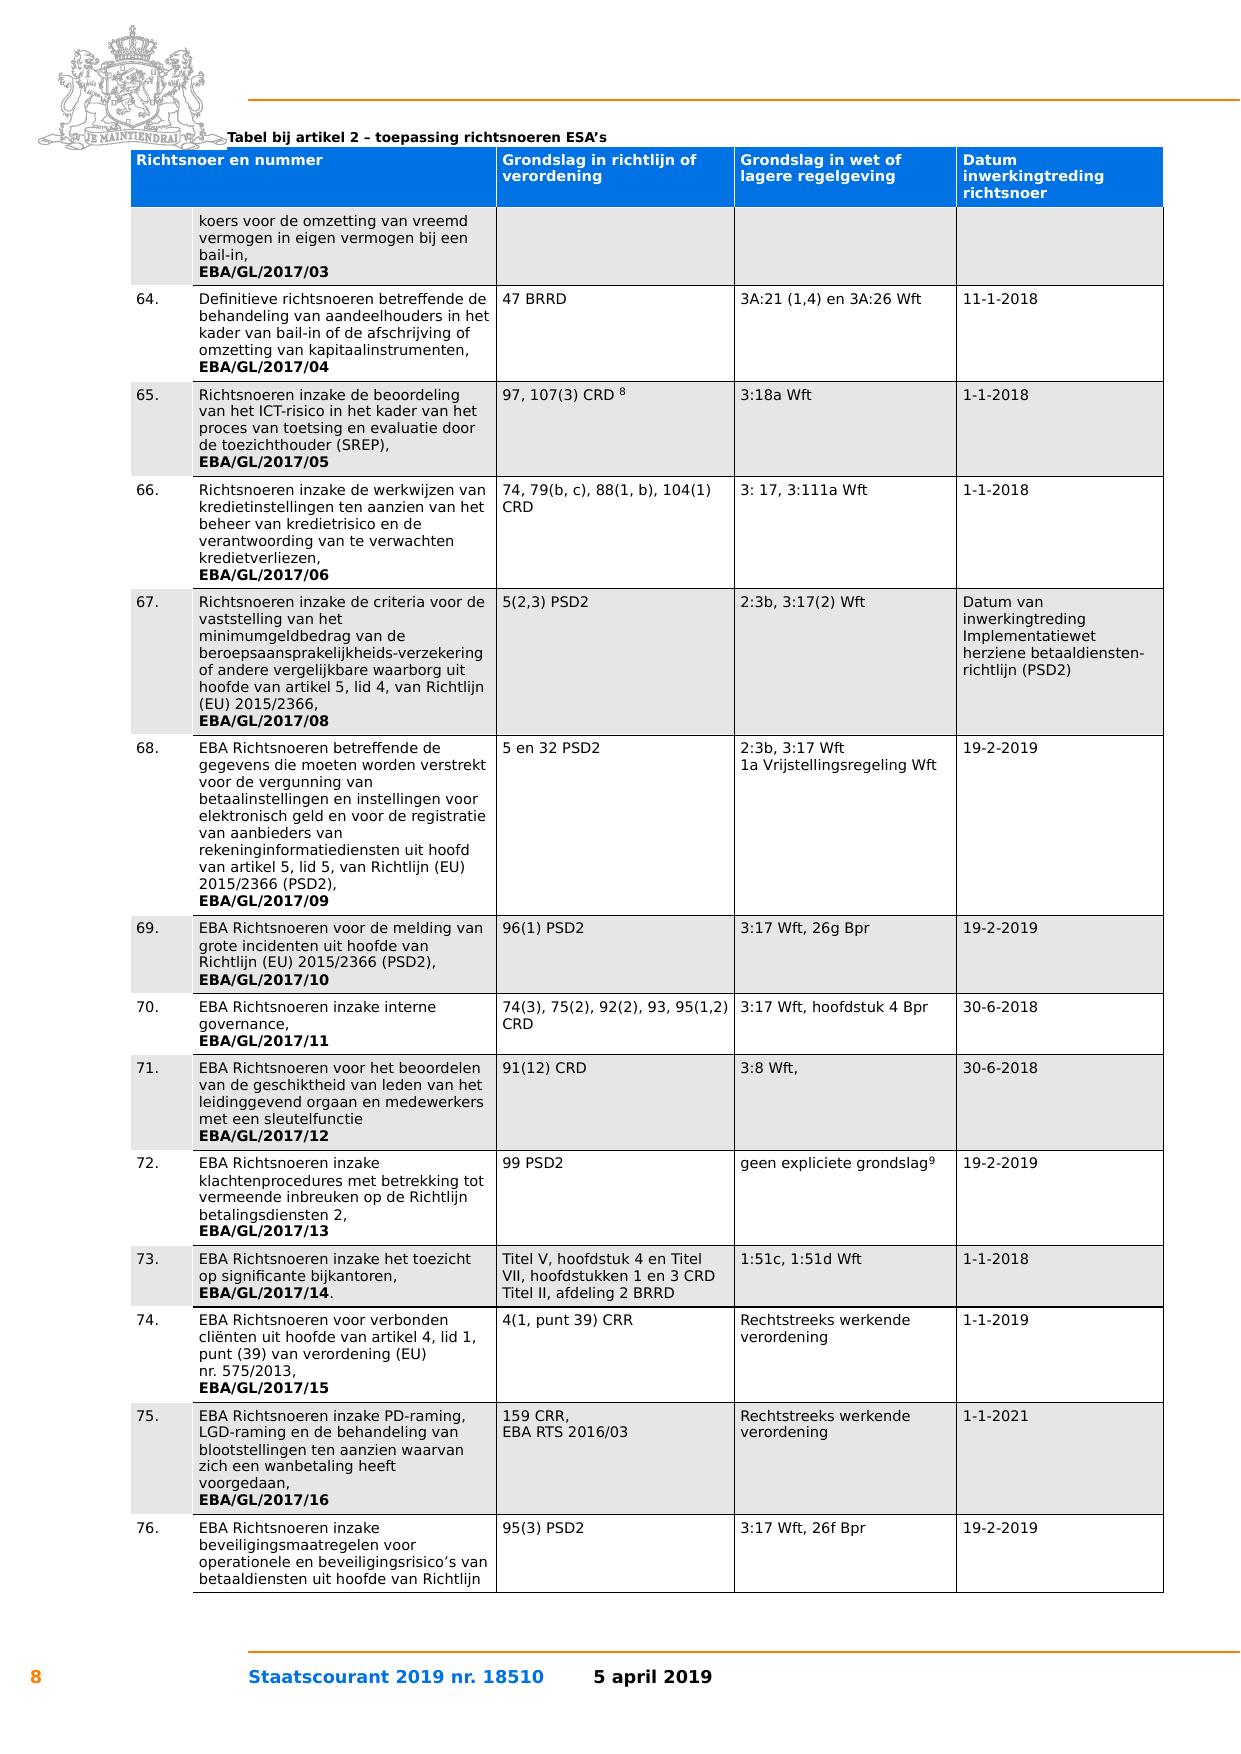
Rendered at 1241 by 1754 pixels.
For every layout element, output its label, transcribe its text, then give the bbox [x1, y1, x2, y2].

table_cell 91(12) CRD [497, 1055, 734, 1150]
table_cell 1-1-2019 [957, 1308, 1163, 1402]
table_cell 30-6-2018 [957, 994, 1163, 1054]
table_cell EBA Richtsnoeren inzake het toezicht op significante bijkantoren, EBA/GL/2017/14. [193, 1246, 496, 1306]
table_cell EBA Richtsnoeren inzake beveiligingsmaatregelen voor operationele en beveiligingsrisico’s van betaaldiensten uit hoofde van Richtlijn [193, 1515, 496, 1592]
table_cell 1-1-2018 [957, 1246, 1163, 1306]
table_cell Grondslag in wet of lagere regelgeving [735, 147, 956, 207]
table_cell 75. [131, 1403, 192, 1514]
table_cell 69. [131, 916, 192, 993]
table_cell EBA Richtsnoeren inzake klachtenprocedures met betrekking tot vermeende inbreuken op de Richtlijn betalingsdiensten 2, EBA/GL/2017/13 [193, 1151, 496, 1245]
table_cell EBA Richtsnoeren voor de melding van grote incidenten uit hoofde van Richtlijn (EU) 2015/2366 (PSD2), EBA/GL/2017/10 [193, 916, 496, 993]
table_cell [131, 208, 192, 285]
table_cell 19-2-2019 [957, 1515, 1163, 1592]
table_cell geen expliciete grondslag9 [735, 1151, 956, 1245]
table_cell 71. [131, 1055, 192, 1150]
table_cell EBA Richtsnoeren voor verbonden cliënten uit hoofde van artikel 4, lid 1, punt (39) van verordening (EU) nr. 575/2013, EBA/GL/2017/15 [193, 1308, 496, 1402]
table_cell [497, 208, 734, 285]
table_cell 11-1-2018 [957, 286, 1163, 381]
table_cell 47 BRRD [497, 286, 734, 381]
table_cell 3:17 Wft, hoofdstuk 4 Bpr [735, 994, 956, 1054]
table_cell 74, 79(b, c), 88(1, b), 104(1) CRD [497, 477, 734, 588]
table_cell EBA Richtsnoeren inzake PD-raming, LGD-raming en de behandeling van blootstellingen ten aanzien waarvan zich een wanbetaling heeft voorgedaan, EBA/GL/2017/16 [193, 1403, 496, 1514]
table_cell 65. [131, 382, 192, 476]
table_cell 99 PSD2 [497, 1151, 734, 1245]
table_cell 1-1-2021 [957, 1403, 1163, 1514]
table_cell 1-1-2018 [957, 382, 1163, 476]
table_cell 67. [131, 589, 192, 734]
table_cell Rechtstreeks werkende verordening [735, 1308, 956, 1402]
table_cell 68. [131, 736, 192, 915]
table_cell 76. [131, 1515, 192, 1592]
table_cell 2:3b, 3:17 Wft 1a Vrijstellingsregeling Wft [735, 736, 956, 915]
table_cell Rechtstreeks werkende verordening [735, 1403, 956, 1514]
table_cell 74. [131, 1308, 192, 1402]
table_cell 66. [131, 477, 192, 588]
table_cell Richtsnoer en nummer [131, 147, 496, 207]
table_cell 19-2-2019 [957, 1151, 1163, 1245]
table_cell 2:3b, 3:17(2) Wft [735, 589, 956, 734]
table_cell 3:8 Wft, [735, 1055, 956, 1150]
table_cell [735, 208, 956, 285]
picture [38, 25, 227, 150]
table_cell [957, 208, 1163, 285]
table_cell Richtsnoeren inzake de werkwijzen van kredietinstellingen ten aanzien van het beheer van kredietrisico en de verantwoording van te verwachten kredietverliezen, EBA/GL/2017/06 [193, 477, 496, 588]
table_cell EBA Richtsnoeren betreffende de gegevens die moeten worden verstrekt voor de vergunning van betaalinstellingen en instellingen voor elektronisch geld en voor de registratie van aanbieders van rekeninginformatiediensten uit hoofd van artikel 5, lid 5, van Richtlijn (EU) 2015/2366 (PSD2), EBA/GL/2017/09 [193, 736, 496, 915]
table_cell 3:17 Wft, 26g Bpr [735, 916, 956, 993]
table_cell 73. [131, 1246, 192, 1306]
table_cell 159 CRR, EBA RTS 2016/03 [497, 1403, 734, 1514]
table_cell 5(2,3) PSD2 [497, 589, 734, 734]
table_cell 74(3), 75(2), 92(2), 93, 95(1,2) CRD [497, 994, 734, 1054]
table_cell Datum van inwerkingtreding Implementatiewet herziene betaaldiensten-richtlijn (PSD2) [957, 589, 1163, 734]
table_cell koers voor de omzetting van vreemd vermogen in eigen vermogen bij een bail-in, EBA/GL/2017/03 [193, 208, 496, 285]
table_cell Richtsnoeren inzake de beoordeling van het ICT-risico in het kader van het proces van toetsing en evaluatie door de toezichthouder (SREP), EBA/GL/2017/05 [193, 382, 496, 476]
table_cell 19-2-2019 [957, 736, 1163, 915]
table_cell 96(1) PSD2 [497, 916, 734, 993]
table_cell 30-6-2018 [957, 1055, 1163, 1150]
table_cell 1:51c, 1:51d Wft [735, 1246, 956, 1306]
table_cell 3: 17, 3:111a Wft [735, 477, 956, 588]
table_cell 64. [131, 286, 192, 381]
table_cell 72. [131, 1151, 192, 1245]
table_cell 3:18a Wft [735, 382, 956, 476]
table_cell 95(3) PSD2 [497, 1515, 734, 1592]
table_cell 4(1, punt 39) CRR [497, 1308, 734, 1402]
table_cell EBA Richtsnoeren voor het beoordelen van de geschiktheid van leden van het leidinggevend orgaan en medewerkers met een sleutelfunctie EBA/GL/2017/12 [193, 1055, 496, 1150]
table_cell 19-2-2019 [957, 916, 1163, 993]
table_cell Titel V, hoofdstuk 4 en Titel VII, hoofdstukken 1 en 3 CRD Titel II, afdeling 2 BRRD [497, 1246, 734, 1306]
table_cell Richtsnoeren inzake de criteria voor de vaststelling van het minimumgeldbedrag van de beroepsaansprakelijkheids-verzekering of andere vergelijkbare waarborg uit hoofde van artikel 5, lid 4, van Richtlijn (EU) 2015/2366, EBA/GL/2017/08 [193, 589, 496, 734]
table_cell Grondslag in richtlijn of verordening [497, 147, 734, 207]
table_cell 1-1-2018 [957, 477, 1163, 588]
table_cell 5 en 32 PSD2 [497, 736, 734, 915]
table_cell 97, 107(3) CRD 8 [497, 382, 734, 476]
table_cell Definitieve richtsnoeren betreffende de behandeling van aandeelhouders in het kader van bail-in of de afschrijving of omzetting van kapitaalinstrumenten, EBA/GL/2017/04 [193, 286, 496, 381]
table_cell 3A:21 (1,4) en 3A:26 Wft [735, 286, 956, 381]
table_cell Datum inwerkingtreding richtsnoer [957, 147, 1163, 207]
table_cell 70. [131, 994, 192, 1054]
table_cell 3:17 Wft, 26f Bpr [735, 1515, 956, 1592]
table_header Tabel bij artikel 2 – toepassing richtsnoeren ESA’s [227, 130, 1163, 146]
table_cell EBA Richtsnoeren inzake interne governance, EBA/GL/2017/11 [193, 994, 496, 1054]
